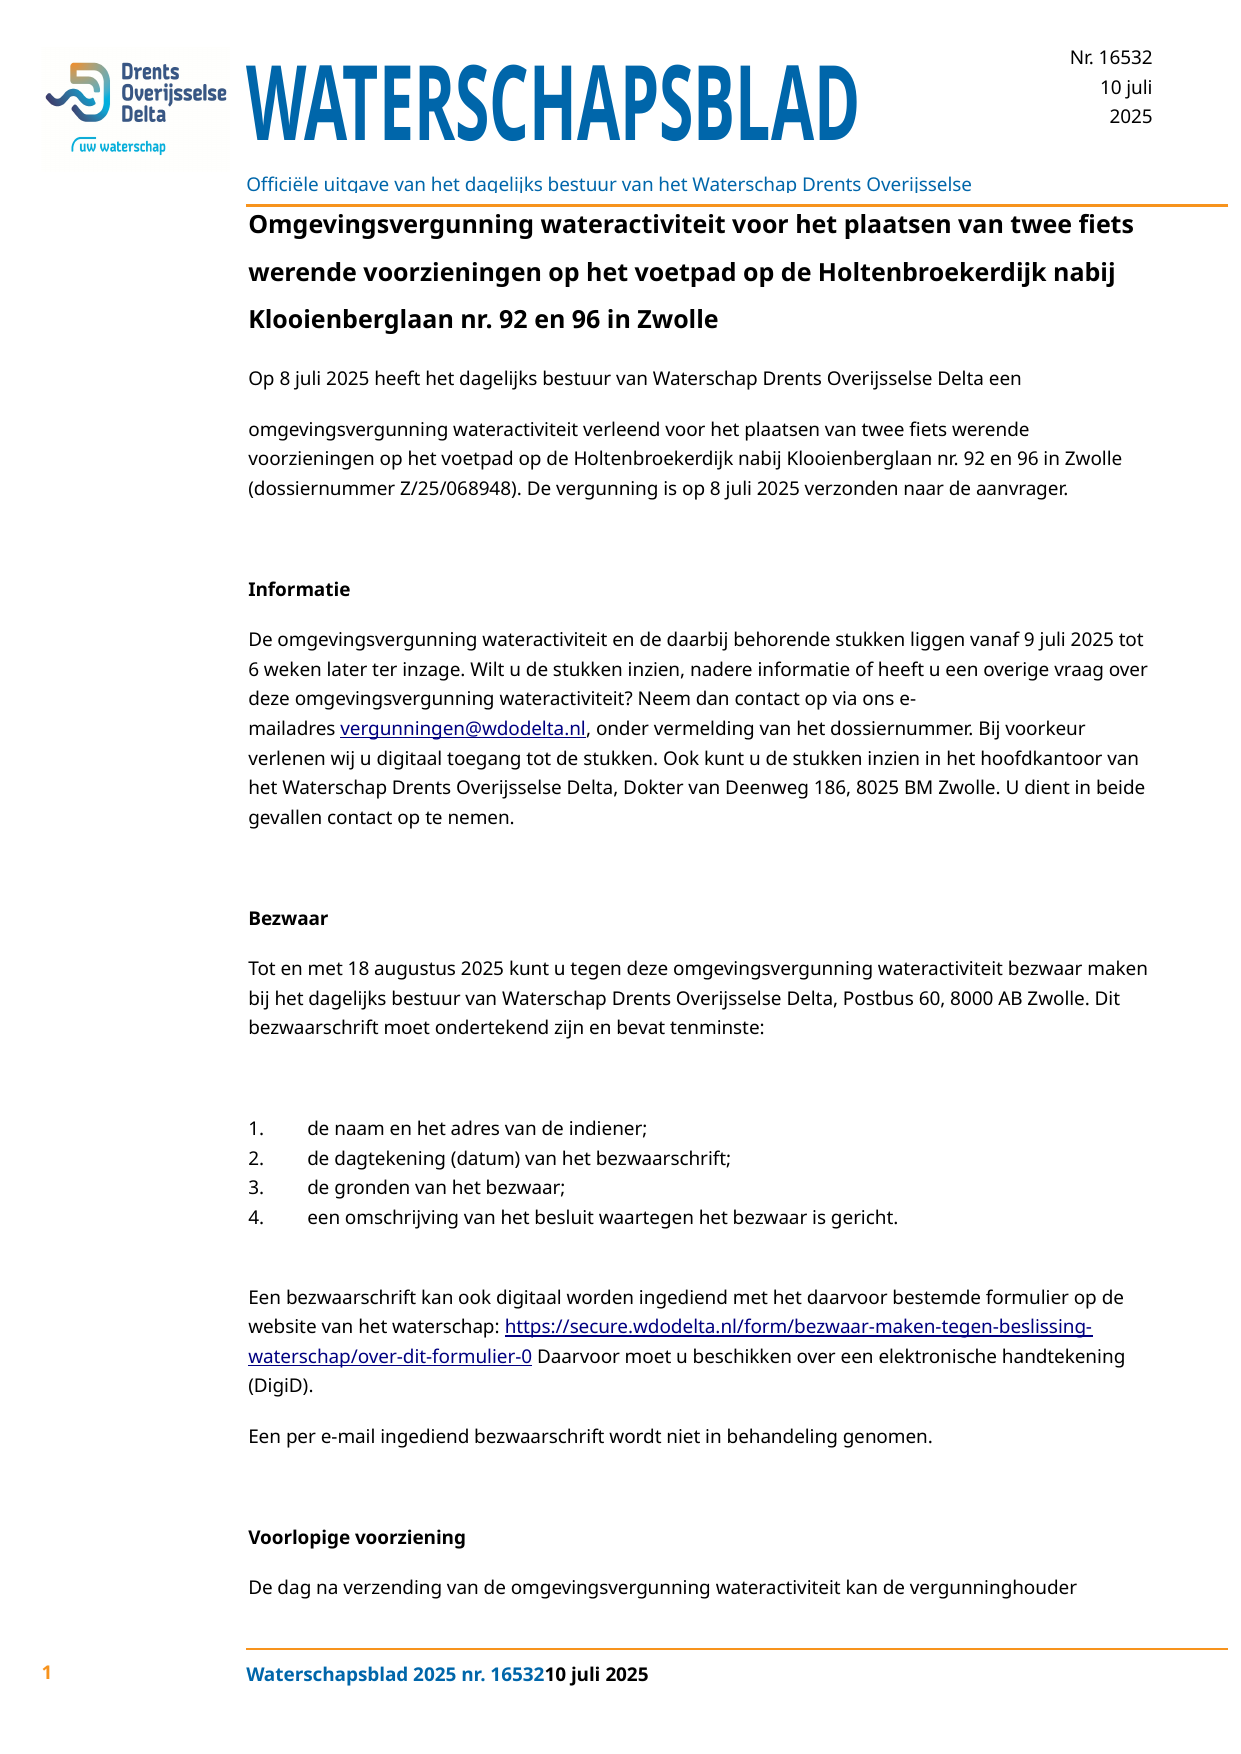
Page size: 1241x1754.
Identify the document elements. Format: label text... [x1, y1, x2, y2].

list de dagtekening (datum) van het bezwaarschrift; [248, 1145, 1152, 1170]
text Tot en met 18 augustus 2025 kunt u tegen deze omgevingsvergunning wateractiviteit bezwaar maken bij het dagelijks bestuur van Waterschap Drents Overijsselse Delta, Postbus 60, 8000 AB Zwolle. Dit bezwaarschrift moet ondertekend zijn en bevat tenminste: [248, 955, 1152, 1040]
list de naam en het adres van de indiener; [248, 1115, 1152, 1141]
text Voorlopige voorziening [248, 1524, 1152, 1549]
list de gronden van het bezwaar; [248, 1174, 1152, 1200]
text Omgevingsvergunning wateractiviteit voor het plaatsen van twee fiets werende voorzieningen op het voetpad op de Holtenbroekerdijk nabij Klooienberglaan nr. 92 en 96 in Zwolle [248, 207, 1152, 336]
text De omgevingsvergunning wateractiviteit en de daarbij behorende stukken liggen vanaf 9 juli 2025 tot 6 weken later ter inzage. Wilt u de stukken inzien, nadere informatie of heeft u een overige vraag over deze omgevingsvergunning wateractiviteit? Neem dan contact op via ons e-mailadres vergunningen@wdodelta.nl, onder vermelding van het dossiernummer. Bij voorkeur verlenen wij u digitaal toegang tot de stukken. Ook kunt u de stukken inzien in het hoofdkantoor van het Waterschap Drents Overijsselse Delta, Dokter van Deenweg 186, 8025 BM Zwolle. U dient in beide gevallen contact op te nemen. [248, 626, 1152, 829]
text De dag na verzending van de omgevingsvergunning wateractiviteit kan de vergunninghouder [248, 1574, 1152, 1600]
list een omschrijving van het besluit waartegen het bezwaar is gericht. [248, 1204, 1152, 1229]
text Een bezwaarschrift kan ook digitaal worden ingediend met het daarvoor bestemde formulier op de website van het waterschap: https://secure.wdodelta.nl/form/bezwaar-maken-tegen-beslissing-waterschap/over-dit-formulier-0 Daarvoor moet u beschikken over een elektronische handtekening (DigiD). [248, 1284, 1152, 1398]
text Een per e-mail ingediend bezwaarschrift wordt niet in behandeling genomen. [248, 1423, 1152, 1449]
text omgevingsvergunning wateractiviteit verleend voor het plaatsen van twee fiets werende voorzieningen op het voetpad op de Holtenbroekerdijk nabij Klooienberglaan nr. 92 en 96 in Zwolle (dossiernummer Z/25/068948). De vergunning is op 8 juli 2025 verzonden naar de aanvrager. [248, 416, 1152, 501]
text Op 8 juli 2025 heeft het dagelijks bestuur van Waterschap Drents Overijsselse Delta een [248, 366, 1152, 391]
text Bezwaar [248, 905, 1152, 930]
picture [41, 47, 231, 172]
text Informatie [248, 576, 1152, 602]
